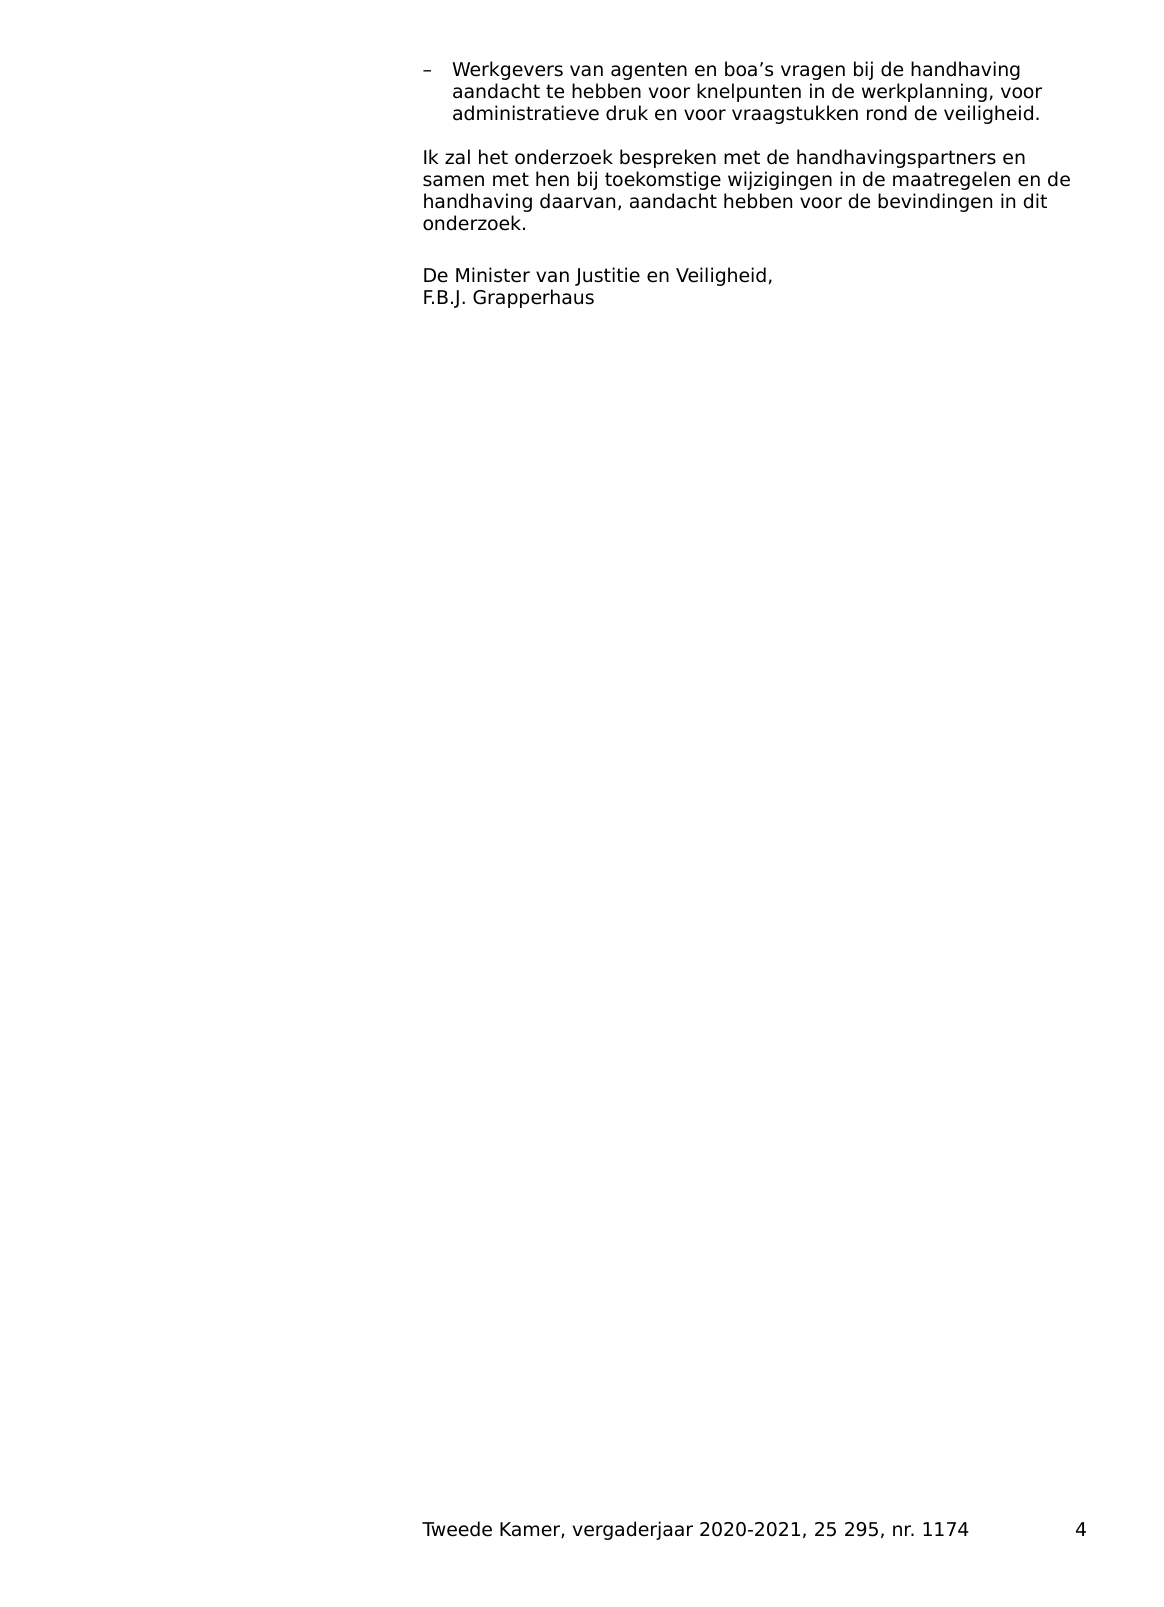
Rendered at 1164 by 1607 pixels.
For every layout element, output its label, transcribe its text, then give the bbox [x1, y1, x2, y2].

text – Werkgevers van agenten en boa’s vragen bij de handhaving aandacht te hebben voor knelpunten in de werkplanning, voor administratieve druk en voor vraagstukken rond de veiligheid. [422, 59, 1087, 125]
text Ik zal het onderzoek bespreken met de handhavingspartners en samen met hen bij toekomstige wijzigingen in de maatregelen en de handhaving daarvan, aandacht hebben voor de bevindingen in dit onderzoek. [422, 147, 1087, 235]
text De Minister van Justitie en Veiligheid, F.B.J. Grapperhaus [422, 265, 1087, 309]
